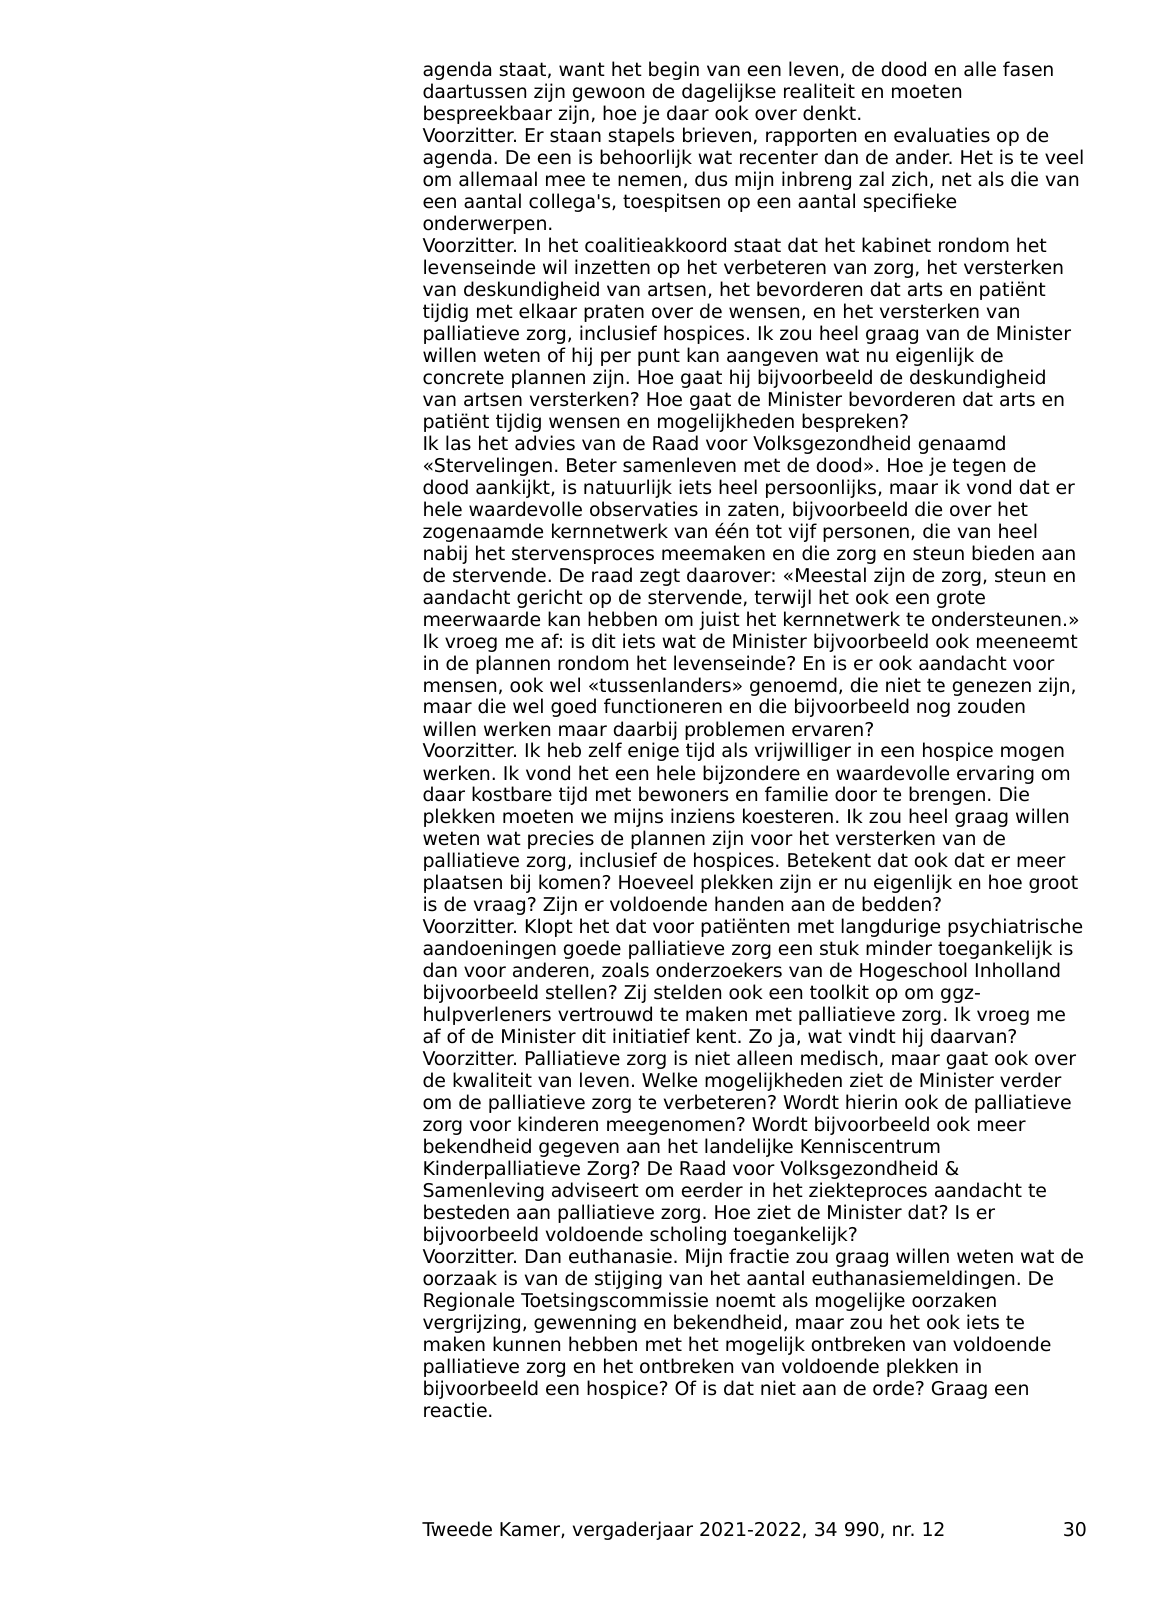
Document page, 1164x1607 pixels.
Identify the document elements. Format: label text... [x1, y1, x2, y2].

text Voorzitter. Er staan stapels brieven, rapporten en evaluaties op de agenda. De een is behoorlijk wat recenter dan de ander. Het is te veel om allemaal mee te nemen, dus mijn inbreng zal zich, net als die van een aantal collega's, toespitsen op een aantal specifieke onderwerpen. [422, 125, 1087, 235]
text Voorzitter. Dan euthanasie. Mijn fractie zou graag willen weten wat de oorzaak is van de stijging van het aantal euthanasiemeldingen. De Regionale Toetsingscommissie noemt als mogelijke oorzaken vergrijzing, gewenning en bekendheid, maar zou het ook iets te maken kunnen hebben met het mogelijk ontbreken van voldoende palliatieve zorg en het ontbreken van voldoende plekken in bijvoorbeeld een hospice? Of is dat niet aan de orde? Graag een reactie. [422, 1246, 1087, 1422]
text Voorzitter. Klopt het dat voor patiënten met langdurige psychiatrische aandoeningen goede palliatieve zorg een stuk minder toegankelijk is dan voor anderen, zoals onderzoekers van de Hogeschool Inholland bijvoorbeeld stellen? Zij stelden ook een toolkit op om ggz-hulpverleners vertrouwd te maken met palliatieve zorg. Ik vroeg me af of de Minister dit initiatief kent. Zo ja, wat vindt hij daarvan? [422, 916, 1087, 1048]
text Voorzitter. Palliatieve zorg is niet alleen medisch, maar gaat ook over de kwaliteit van leven. Welke mogelijkheden ziet de Minister verder om de palliatieve zorg te verbeteren? Wordt hierin ook de palliatieve zorg voor kinderen meegenomen? Wordt bijvoorbeeld ook meer bekendheid gegeven aan het landelijke Kenniscentrum Kinderpalliatieve Zorg? De Raad voor Volksgezondheid & Samenleving adviseert om eerder in het ziekteproces aandacht te besteden aan palliatieve zorg. Hoe ziet de Minister dat? Is er bijvoorbeeld voldoende scholing toegankelijk? [422, 1048, 1087, 1246]
text Voorzitter. Ik heb zelf enige tijd als vrijwilliger in een hospice mogen werken. Ik vond het een hele bijzondere en waardevolle ervaring om daar kostbare tijd met bewoners en familie door te brengen. Die plekken moeten we mijns inziens koesteren. Ik zou heel graag willen weten wat precies de plannen zijn voor het versterken van de palliatieve zorg, inclusief de hospices. Betekent dat ook dat er meer plaatsen bij komen? Hoeveel plekken zijn er nu eigenlijk en hoe groot is de vraag? Zijn er voldoende handen aan de bedden? [422, 740, 1087, 916]
text Voorzitter. In het coalitieakkoord staat dat het kabinet rondom het levenseinde wil inzetten op het verbeteren van zorg, het versterken van deskundigheid van artsen, het bevorderen dat arts en patiënt tijdig met elkaar praten over de wensen, en het versterken van palliatieve zorg, inclusief hospices. Ik zou heel graag van de Minister willen weten of hij per punt kan aangeven wat nu eigenlijk de concrete plannen zijn. Hoe gaat hij bijvoorbeeld de deskundigheid van artsen versterken? Hoe gaat de Minister bevorderen dat arts en patiënt tijdig wensen en mogelijkheden bespreken? [422, 235, 1087, 433]
text agenda staat, want het begin van een leven, de dood en alle fasen daartussen zijn gewoon de dagelijkse realiteit en moeten bespreekbaar zijn, hoe je daar ook over denkt. [422, 59, 1087, 125]
text Ik las het advies van de Raad voor Volksgezondheid genaamd «Stervelingen. Beter samenleven met de dood». Hoe je tegen de dood aankijkt, is natuurlijk iets heel persoonlijks, maar ik vond dat er hele waardevolle observaties in zaten, bijvoorbeeld die over het zogenaamde kernnetwerk van één tot vijf personen, die van heel nabij het stervensproces meemaken en die zorg en steun bieden aan de stervende. De raad zegt daarover: «Meestal zijn de zorg, steun en aandacht gericht op de stervende, terwijl het ook een grote meerwaarde kan hebben om juist het kernnetwerk te ondersteunen.» Ik vroeg me af: is dit iets wat de Minister bijvoorbeeld ook meeneemt in de plannen rondom het levenseinde? En is er ook aandacht voor mensen, ook wel «tussenlanders» genoemd, die niet te genezen zijn, maar die wel goed functioneren en die bijvoorbeeld nog zouden willen werken maar daarbij problemen ervaren? [422, 433, 1087, 740]
